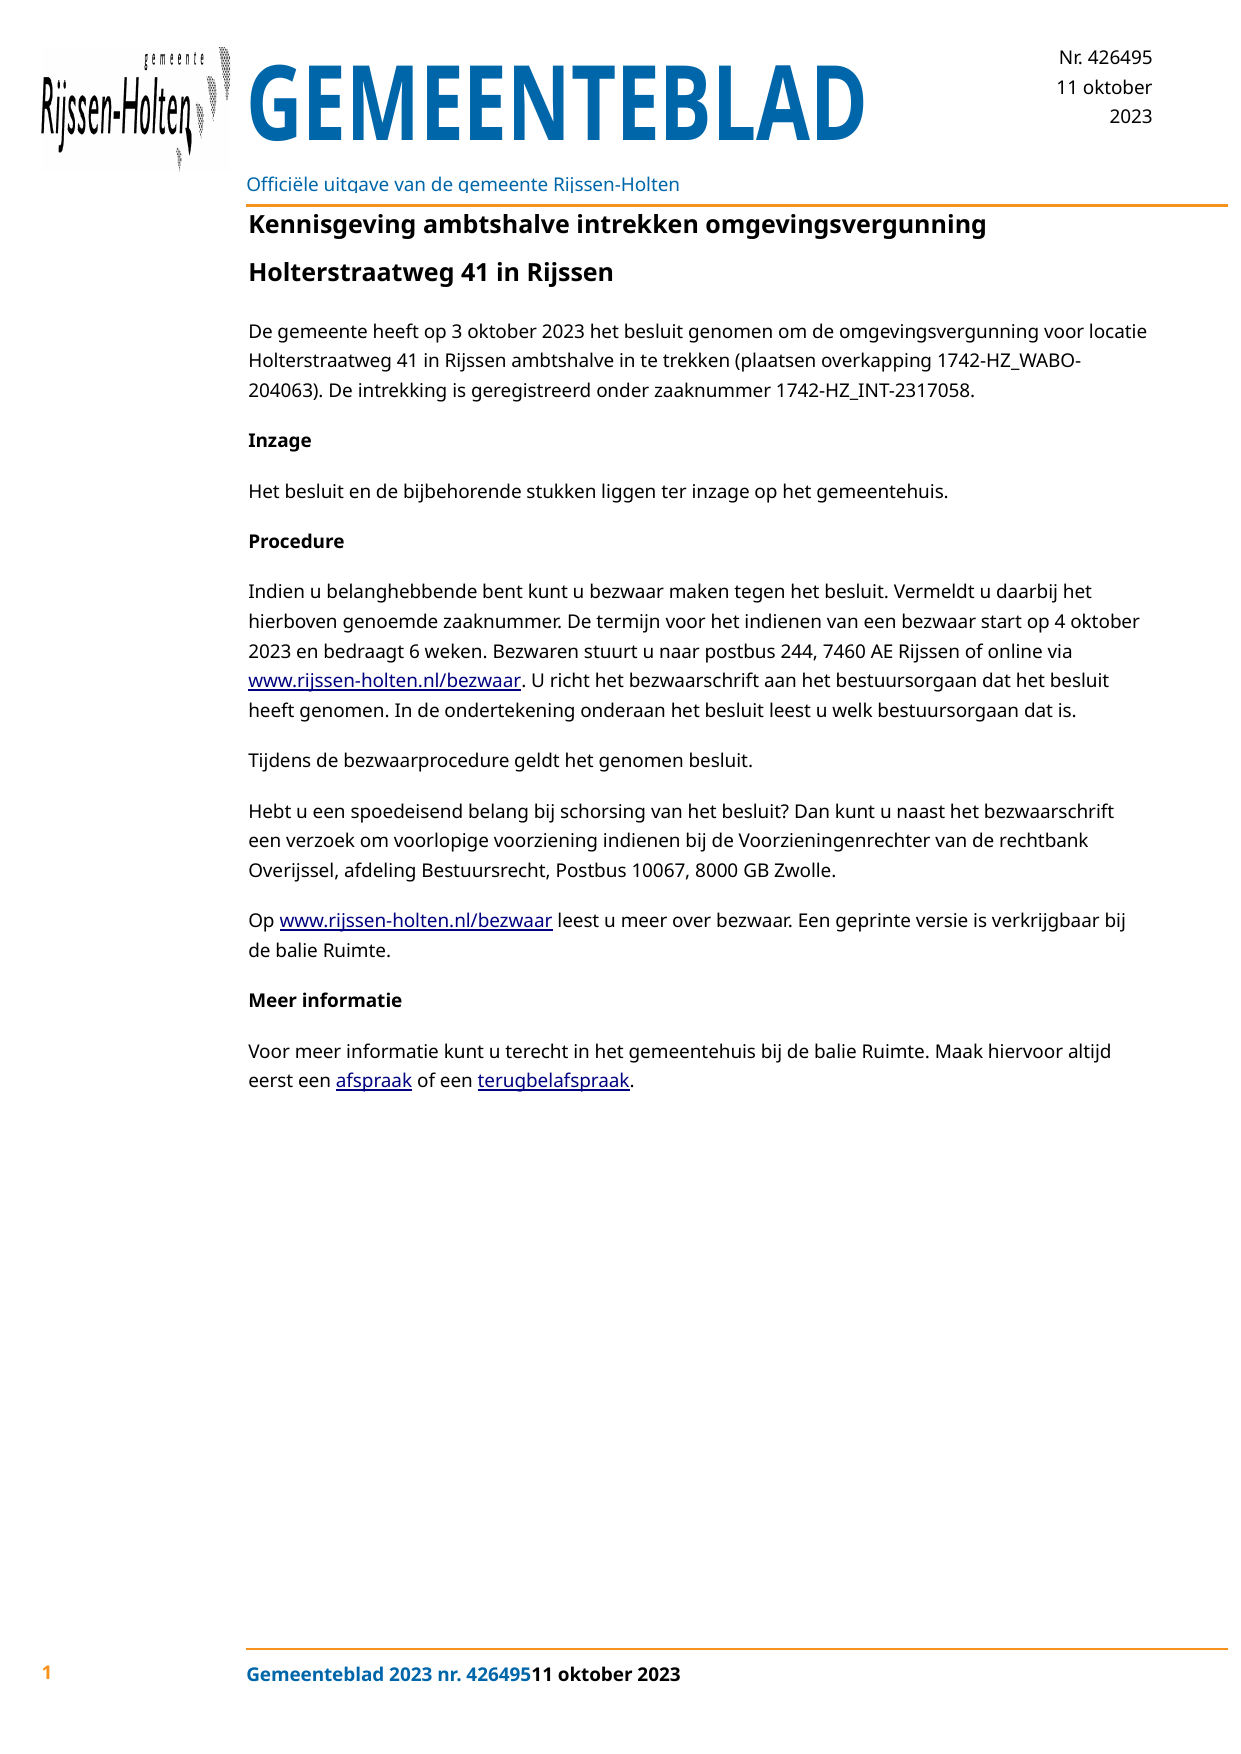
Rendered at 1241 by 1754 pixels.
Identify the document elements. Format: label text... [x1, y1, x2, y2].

text Hebt u een spoedeisend belang bij schorsing van het besluit? Dan kunt u naast het bezwaarschrift een verzoek om voorlopige voorziening indienen bij de Voorzieningenrechter van de rechtbank Overijssel, afdeling Bestuursrecht, Postbus 10067, 8000 GB Zwolle. [248, 798, 1152, 883]
text Meer informatie [248, 987, 1152, 1013]
text Indien u belanghebbende bent kunt u bezwaar maken tegen het besluit. Vermeldt u daarbij het hierboven genoemde zaaknummer. De termijn voor het indienen van een bezwaar start op 4 oktober 2023 en bedraagt 6 weken. Bezwaren stuurt u naar postbus 244, 7460 AE Rijssen of online via www.rijssen-holten.nl/bezwaar. U richt het bezwaarschrift aan het bestuursorgaan dat het besluit heeft genomen. In de ondertekening onderaan het besluit leest u welk bestuursorgaan dat is. [248, 579, 1152, 723]
text De gemeente heeft op 3 oktober 2023 het besluit genomen om de omgevingsvergunning voor locatie Holterstraatweg 41 in Rijssen ambtshalve in te trekken (plaatsen overkapping 1742-HZ_WABO-204063). De intrekking is geregistreerd onder zaaknummer 1742-HZ_INT-2317058. [248, 318, 1152, 403]
text Kennisgeving ambtshalve intrekken omgevingsvergunning Holterstraatweg 41 in Rijssen [248, 207, 1152, 288]
picture [41, 47, 231, 172]
text Inzage [248, 427, 1152, 453]
text Procedure [248, 528, 1152, 554]
text Het besluit en de bijbehorende stukken liggen ter inzage op het gemeentehuis. [248, 478, 1152, 504]
text Op www.rijssen-holten.nl/bezwaar leest u meer over bezwaar. Een geprinte versie is verkrijgbaar bij de balie Ruimte. [248, 907, 1152, 963]
text Voor meer informatie kunt u terecht in het gemeentehuis bij de balie Ruimte. Maak hiervoor altijd eerst een afspraak of een terugbelafspraak. [248, 1038, 1152, 1093]
text Tijdens de bezwaarprocedure geldt het genomen besluit. [248, 747, 1152, 773]
